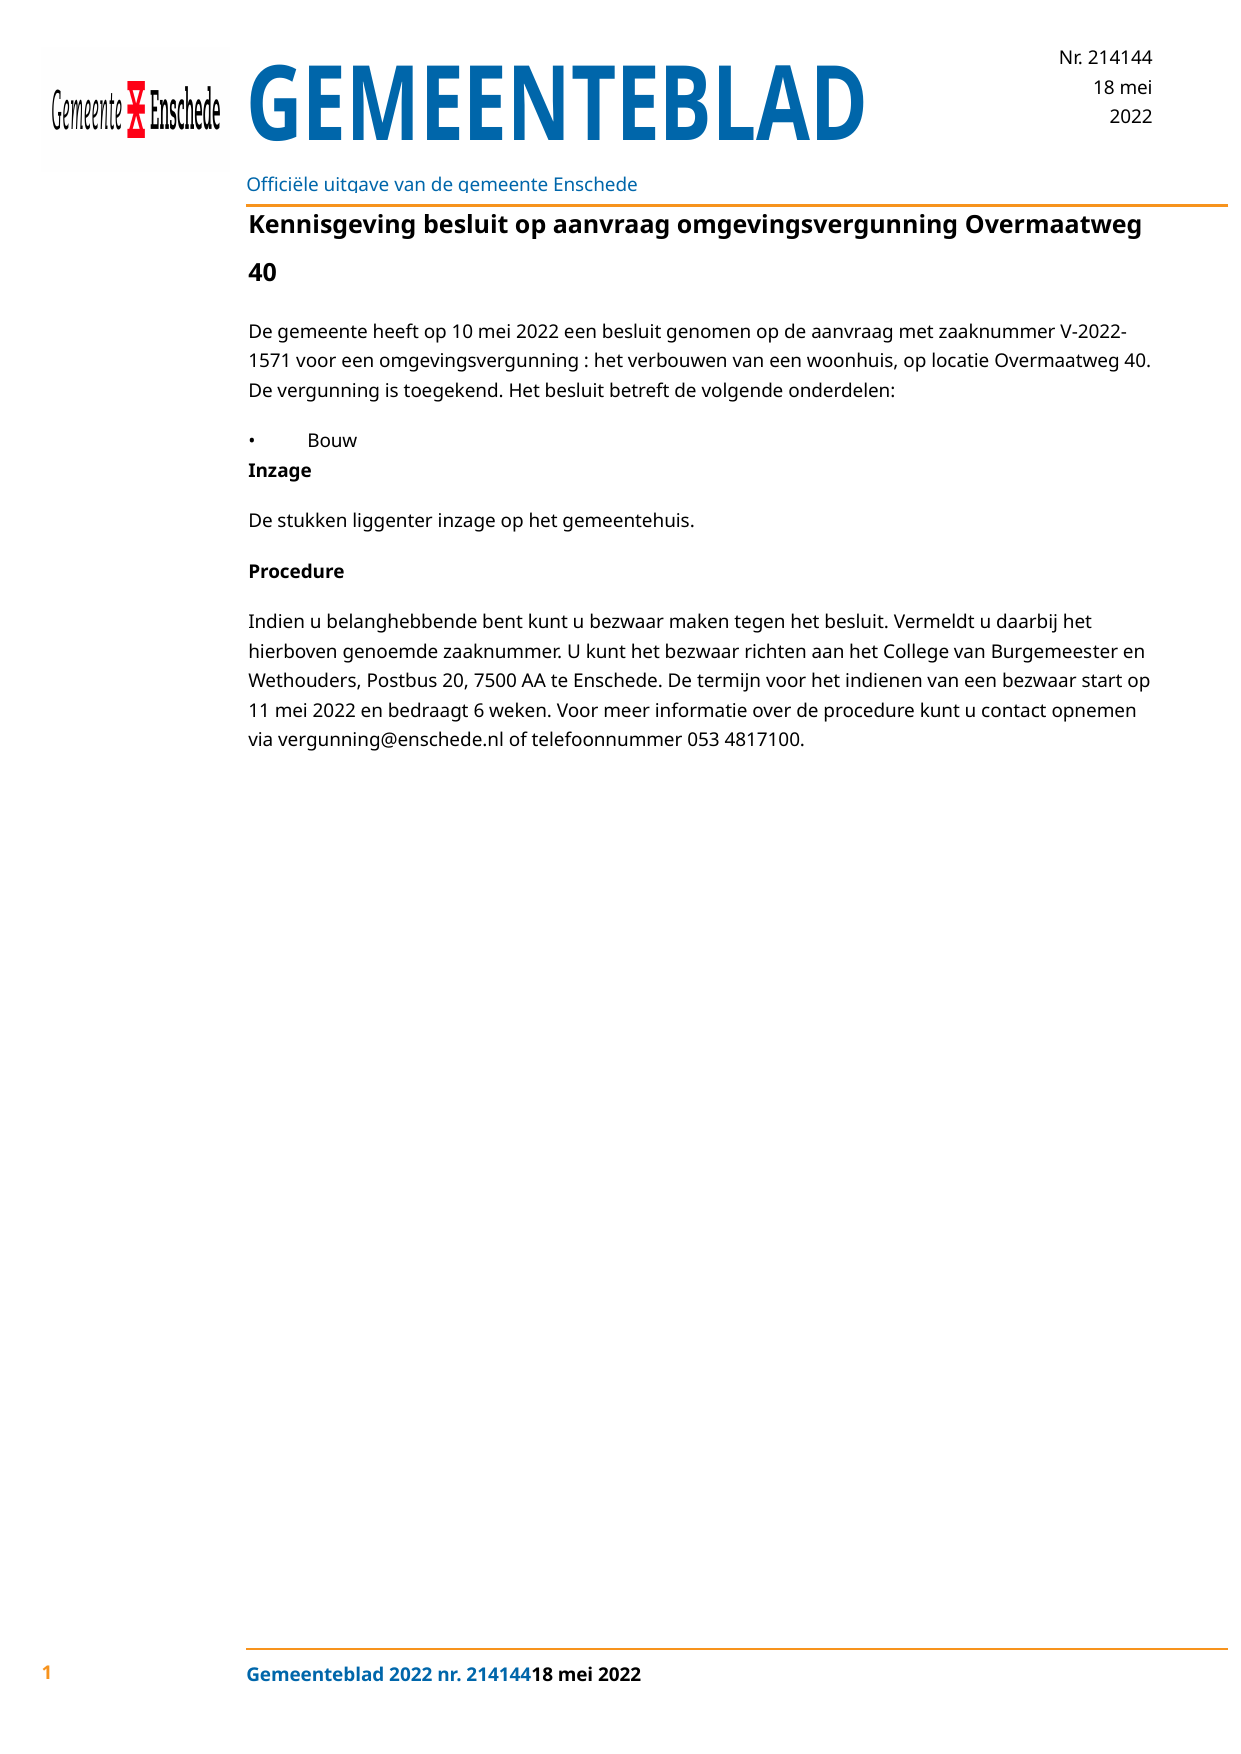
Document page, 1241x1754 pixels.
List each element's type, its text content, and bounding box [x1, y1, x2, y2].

text Kennisgeving besluit op aanvraag omgevingsvergunning Overmaatweg 40 [248, 207, 1152, 288]
text Inzage [248, 457, 1152, 483]
picture [41, 47, 231, 172]
text Indien u belanghebbende bent kunt u bezwaar maken tegen het besluit. Vermeldt u daarbij het hierboven genoemde zaaknummer. U kunt het bezwaar richten aan het College van Burgemees­ter en Wethouders, Postbus 20, 7500 AA te Enschede. De termijn voor het indienen van een bezwaar start op 11 mei 2022 en bedraagt 6 weken. Voor meer informatie over de procedure kunt u contact opnemen via vergunning@enschede.nl of telefoonnummer 053 4817100. [248, 608, 1152, 752]
text Procedure [248, 558, 1152, 584]
text De gemeente heeft op 10 mei 2022 een besluit genomen op de aanvraag met zaaknummer V-2022-1571 voor een omgevingsvergunning : het verbouwen van een woonhuis, op locatie Overmaatweg 40. De vergunning is toegekend. Het besluit betreft de volgende onderdelen: [248, 318, 1152, 403]
text De stukken liggenter inzage op het gemeentehuis. [248, 507, 1152, 533]
list Bouw [248, 427, 1152, 453]
